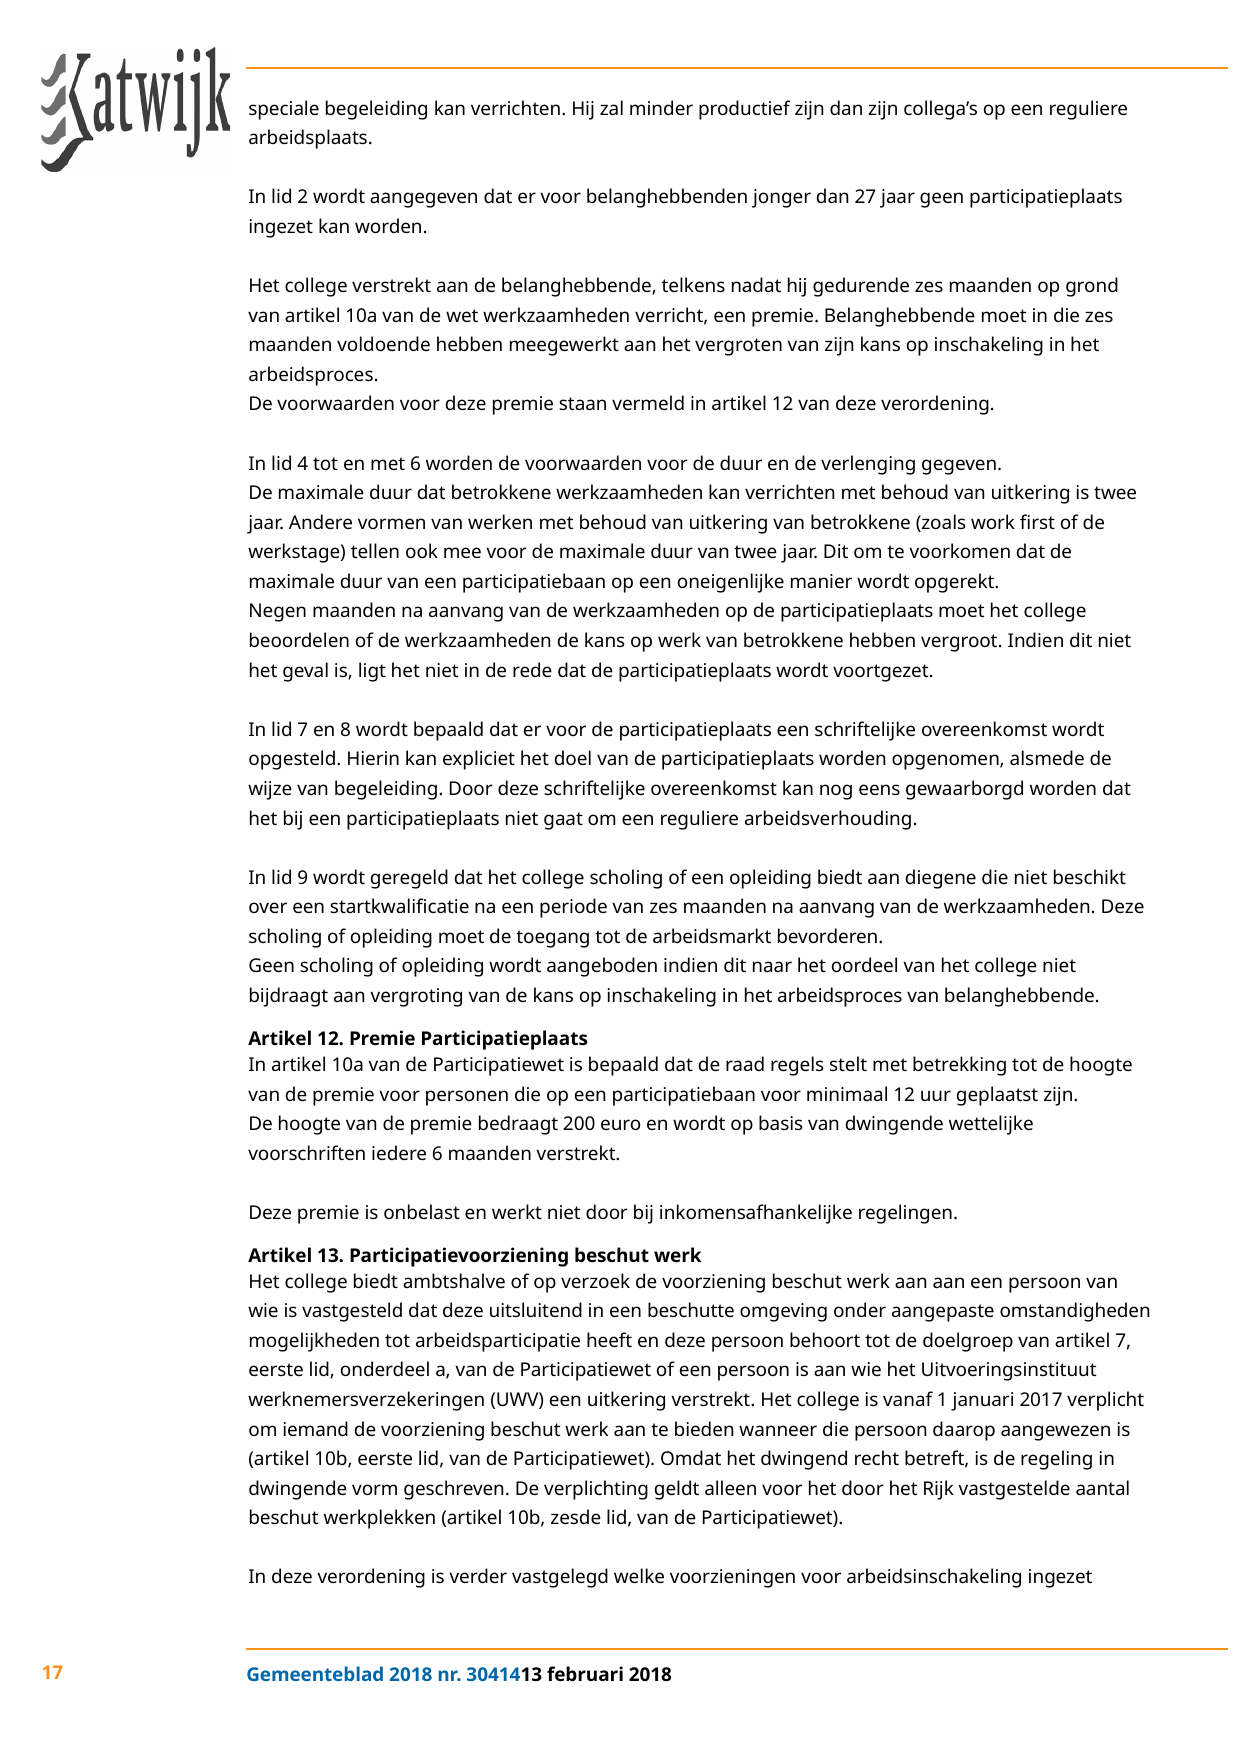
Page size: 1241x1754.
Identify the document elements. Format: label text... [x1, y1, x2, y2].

text Het college biedt ambtshalve of op verzoek de voorziening beschut werk aan aan een persoon van wie is vastgesteld dat deze uitsluitend in een beschutte omgeving onder aangepaste omstandigheden mogelijkheden tot arbeidsparticipatie heeft en deze persoon behoort tot de doelgroep van artikel 7, eerste lid, onderdeel a, van de Participatiewet of een persoon is aan wie het Uitvoeringsinstituut werknemersverzekeringen (UWV) een uitkering verstrekt. Het college is vanaf 1 januari 2017 verplicht om iemand de voorziening beschut werk aan te bieden wanneer die persoon daarop aangewezen is (artikel 10b, eerste lid, van de Participatiewet). Omdat het dwingend recht betreft, is de regeling in dwingende vorm geschreven. De verplichting geldt alleen voor het door het Rijk vastgestelde aantal beschut werkplekken (artikel 10b, zesde lid, van de Participatiewet). [248, 1268, 1152, 1530]
text In deze verordening is verder vastgelegd welke voorzieningen voor arbeidsinschakeling ingezet [248, 1564, 1152, 1589]
text Negen maanden na aanvang van de werkzaamheden op de participatieplaats moet het college beoordelen of de werkzaamheden de kans op werk van betrokkene hebben vergroot. Indien dit niet het geval is, ligt het niet in de rede dat de participatieplaats wordt voortgezet. [248, 598, 1152, 683]
text Artikel 13. Participatievoorziening beschut werk [248, 1242, 1152, 1268]
text De hoogte van de premie bedraagt 200 euro en wordt op basis van dwingende wettelijke voorschriften iedere 6 maanden verstrekt. [248, 1110, 1152, 1166]
text In artikel 10a van de Participatiewet is bepaald dat de raad regels stelt met betrekking tot de hoogte van de premie voor personen die op een participatiebaan voor minimaal 12 uur geplaatst zijn. [248, 1051, 1152, 1106]
picture [41, 47, 231, 172]
text Artikel 12. Premie Participatieplaats [248, 1025, 1152, 1051]
text Geen scholing of opleiding wordt aangeboden indien dit naar het oordeel van het college niet bijdraagt aan vergroting van de kans op inschakeling in het arbeidsproces van belanghebbende. [248, 953, 1152, 1008]
text In lid 9 wordt geregeld dat het college scholing of een opleiding biedt aan diegene die niet beschikt over een startkwalificatie na een periode van zes maanden na aanvang van de werkzaamheden. Deze scholing of opleiding moet de toegang tot de arbeidsmarkt bevorderen. [248, 864, 1152, 949]
text De voorwaarden voor deze premie staan vermeld in artikel 12 van deze verordening. [248, 391, 1152, 416]
text In lid 4 tot en met 6 worden de voorwaarden voor de duur en de verlenging gegeven. [248, 450, 1152, 476]
text Het college verstrekt aan de belanghebbende, telkens nadat hij gedurende zes maanden op grond van artikel 10a van de wet werkzaamheden verricht, een premie. Belanghebbende moet in die zes maanden voldoende hebben meegewerkt aan het vergroten van zijn kans op inschakeling in het arbeidsproces. [248, 272, 1152, 387]
text De maximale duur dat betrokkene werkzaamheden kan verrichten met behoud van uitkering is twee jaar. Andere vormen van werken met behoud van uitkering van betrokkene (zoals work first of de werkstage) tellen ook mee voor de maximale duur van twee jaar. Dit om te voorkomen dat de maximale duur van een participatiebaan op een oneigenlijke manier wordt opgerekt. [248, 479, 1152, 594]
text speciale begeleiding kan verrichten. Hij zal minder productief zijn dan zijn collega’s op een reguliere arbeidsplaats. [248, 95, 1152, 150]
text Deze premie is onbelast en werkt niet door bij inkomensafhankelijke regelingen. [248, 1199, 1152, 1225]
text In lid 2 wordt aangegeven dat er voor belanghebbenden jonger dan 27 jaar geen participatieplaats ingezet kan worden. [248, 183, 1152, 239]
text In lid 7 en 8 wordt bepaald dat er voor de participatieplaats een schriftelijke overeenkomst wordt opgesteld. Hierin kan expliciet het doel van de participatieplaats worden opgenomen, alsmede de wijze van begeleiding. Door deze schriftelijke overeenkomst kan nog eens gewaarborgd worden dat het bij een participatieplaats niet gaat om een reguliere arbeidsverhouding. [248, 716, 1152, 831]
